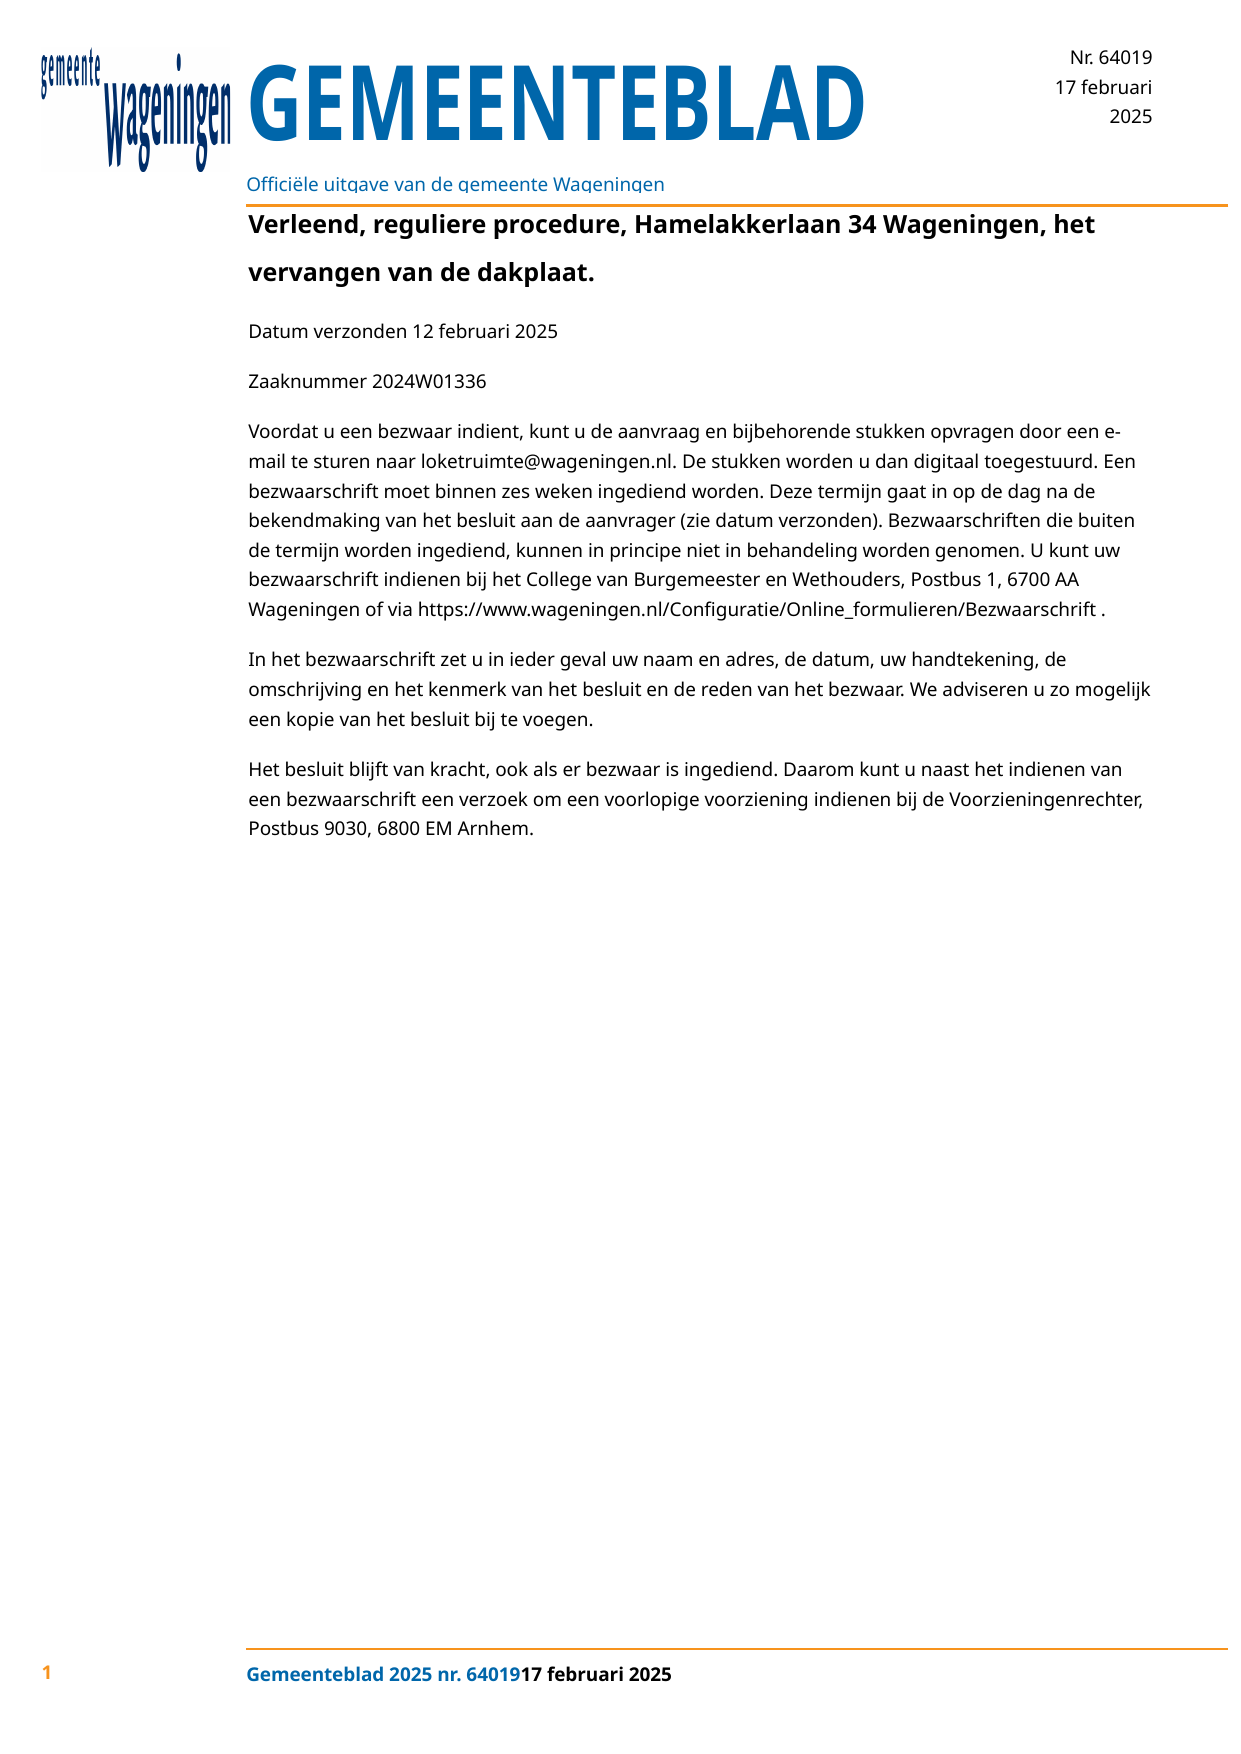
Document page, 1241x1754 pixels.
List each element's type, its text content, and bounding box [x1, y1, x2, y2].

text Datum verzonden 12 februari 2025 [248, 318, 1152, 344]
text In het bezwaarschrift zet u in ieder geval uw naam en adres, de datum, uw handtekening, de omschrijving en het kenmerk van het besluit en de reden van het bezwaar. We adviseren u zo mogelijk een kopie van het besluit bij te voegen. [248, 647, 1152, 732]
text Voordat u een bezwaar indient, kunt u de aanvraag en bijbehorende stukken opvragen door een e-mail te sturen naar loketruimte@wageningen.nl. De stukken worden u dan digitaal toegestuurd. Een bezwaarschrift moet binnen zes weken ingediend worden. Deze termijn gaat in op de dag na de bekendmaking van het besluit aan de aanvrager (zie datum verzonden). Bezwaarschriften die buiten de termijn worden ingediend, kunnen in principe niet in behandeling worden genomen. U kunt uw bezwaarschrift indienen bij het College van Burgemeester en Wethouders, Postbus 1, 6700 AA Wageningen of via https://www.wageningen.nl/Configuratie/Online_formulieren/Bezwaarschrift . [248, 419, 1152, 622]
text Verleend, reguliere procedure, Hamelakkerlaan 34 Wageningen, het vervangen van de dakplaat. [248, 207, 1152, 288]
text Het besluit blijft van kracht, ook als er bezwaar is ingediend. Daarom kunt u naast het indienen van een bezwaarschrift een verzoek om een voorlopige voorziening indienen bij de Voorzieningenrechter, Postbus 9030, 6800 EM Arnhem. [248, 756, 1152, 841]
text Zaaknummer 2024W01336 [248, 368, 1152, 394]
picture [41, 47, 231, 172]
